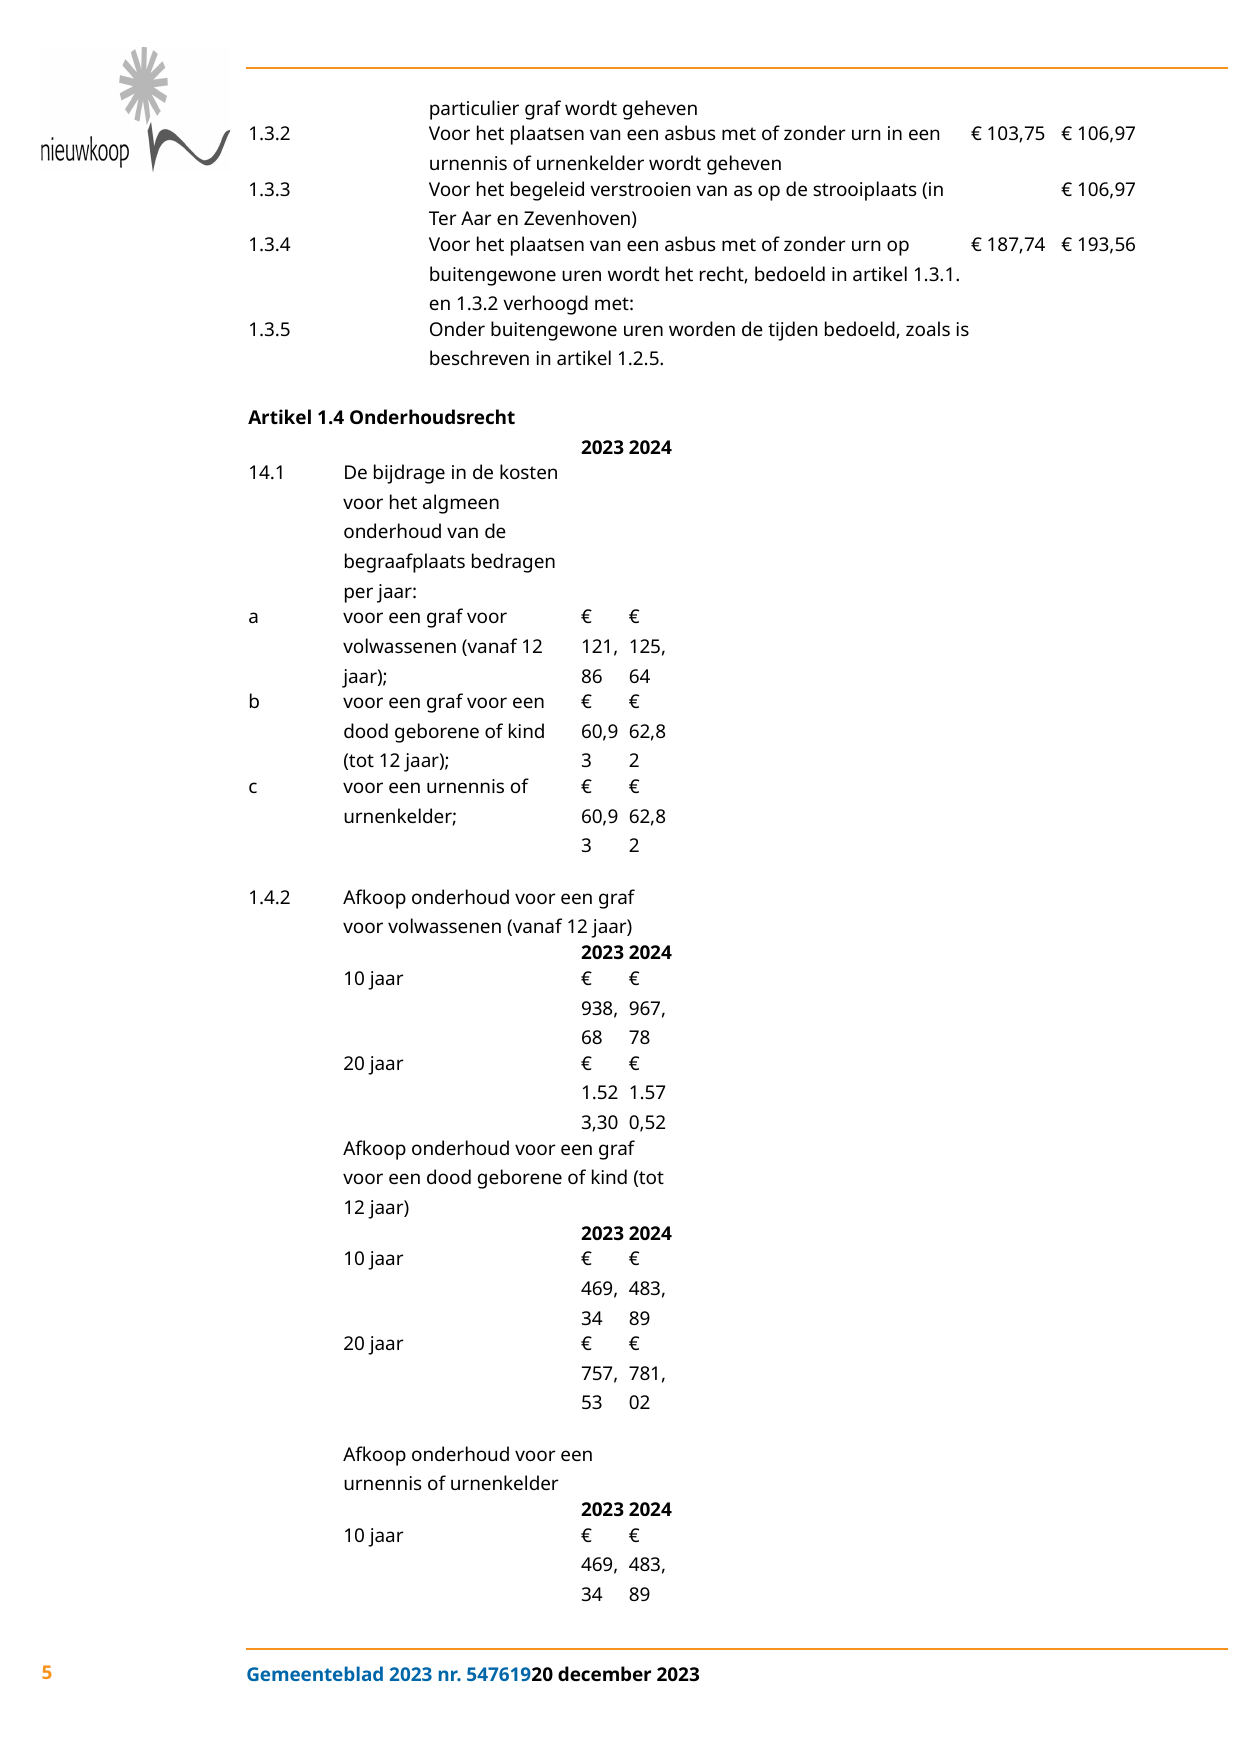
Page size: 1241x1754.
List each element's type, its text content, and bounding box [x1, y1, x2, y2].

table_cell 1.4.2 [248, 884, 343, 1607]
table_cell voor een graf voor volwassenen (vanaf 12 jaar); [343, 604, 581, 688]
table_cell [971, 176, 1061, 231]
table_cell € 781,02 [629, 1330, 676, 1415]
table_cell [971, 316, 1061, 371]
table_cell 20 jaar [343, 1050, 581, 1135]
table_cell € 60,93 [581, 774, 628, 858]
table_cell 10 jaar [343, 965, 581, 1050]
table_cell € 483,89 [629, 1522, 676, 1607]
picture [41, 47, 231, 172]
table_cell € 1.523,30 [581, 1050, 628, 1135]
table_cell voor een urnennis of urnenkelder; [343, 774, 581, 858]
table_cell 2023 [581, 939, 628, 965]
table_cell [343, 939, 581, 965]
table_cell € 62,82 [629, 774, 676, 858]
table_cell 2024 [629, 1220, 676, 1246]
table_cell 2024 [629, 939, 676, 965]
table_cell € 106,97 [1061, 176, 1152, 231]
table_cell [343, 1220, 581, 1246]
table_cell € 469,34 [581, 1522, 628, 1607]
table_cell 1.3.3 [248, 176, 429, 231]
table_cell € 125,64 [629, 604, 676, 688]
table_cell 10 jaar [343, 1246, 581, 1330]
table_cell 1.3.4 [248, 231, 429, 316]
table_cell 2023 [581, 1220, 628, 1246]
table_cell [343, 1415, 676, 1441]
table_cell € 967,78 [629, 965, 676, 1050]
table_cell Afkoop onderhoud voor een urnennis of urnenkelder [343, 1441, 676, 1496]
table_cell € 938,68 [581, 965, 628, 1050]
table_cell € 1.570,52 [629, 1050, 676, 1135]
table_cell € 106,97 [1061, 121, 1152, 176]
table_cell 2024 [629, 1496, 676, 1522]
table_header 2023 [581, 434, 628, 459]
table_cell 2023 [581, 1496, 628, 1522]
table_cell € 121,86 [581, 604, 628, 688]
table_cell [971, 95, 1061, 121]
table_cell particulier graf wordt geheven [429, 95, 971, 121]
table_cell € 483,89 [629, 1246, 676, 1330]
table_cell Voor het plaatsen van een asbus met of zonder urn op buitengewone uren wordt het recht, bedoeld in artikel 1.3.1. en 1.3.2 verhoogd met: [429, 231, 971, 316]
table_cell [1061, 95, 1152, 121]
table_cell € 60,93 [581, 689, 628, 773]
table_cell b [248, 689, 343, 773]
table_cell € 62,82 [629, 689, 676, 773]
table_cell € 193,56 [1061, 231, 1152, 316]
table_cell [581, 460, 628, 604]
table_cell € 469,34 [581, 1246, 628, 1330]
table_cell € 187,74 [971, 231, 1061, 316]
table_header [248, 434, 343, 459]
table_cell [629, 460, 676, 604]
table_cell [343, 1496, 581, 1522]
table_cell Onder buitengewone uren worden de tijden bedoeld, zoals is beschreven in artikel 1.2.5. [429, 316, 971, 371]
table_cell Afkoop onderhoud voor een graf voor volwassenen (vanaf 12 jaar) [343, 884, 676, 939]
table_cell € 103,75 [971, 121, 1061, 176]
table_cell Voor het plaatsen van een asbus met of zonder urn in een urnennis of urnenkelder wordt geheven [429, 121, 971, 176]
table_cell voor een graf voor een dood geborene of kind (tot 12 jaar); [343, 689, 581, 773]
table_cell 10 jaar [343, 1522, 581, 1607]
table_header 2024 [629, 434, 676, 459]
table_cell De bijdrage in de kosten voor het algmeen onderhoud van de begraafplaats bedragen per jaar: [343, 460, 581, 604]
table_cell [1061, 316, 1152, 371]
table_cell 1.3.5 [248, 316, 429, 371]
table_cell a [248, 604, 343, 688]
table_cell Voor het begeleid verstrooien van as op de strooiplaats (in Ter Aar en Zevenhoven) [429, 176, 971, 231]
table_cell Afkoop onderhoud voor een graf voor een dood geborene of kind (tot 12 jaar) [343, 1135, 676, 1220]
text Artikel 1.4 Onderhoudsrecht [248, 404, 1152, 430]
table_cell 1.3.2 [248, 121, 429, 176]
table_cell 14.1 [248, 460, 343, 604]
table_cell [248, 95, 429, 121]
table_cell c [248, 774, 343, 884]
table_cell [343, 858, 676, 884]
table_cell 20 jaar [343, 1330, 581, 1415]
table_header [343, 434, 581, 459]
table_cell € 757,53 [581, 1330, 628, 1415]
